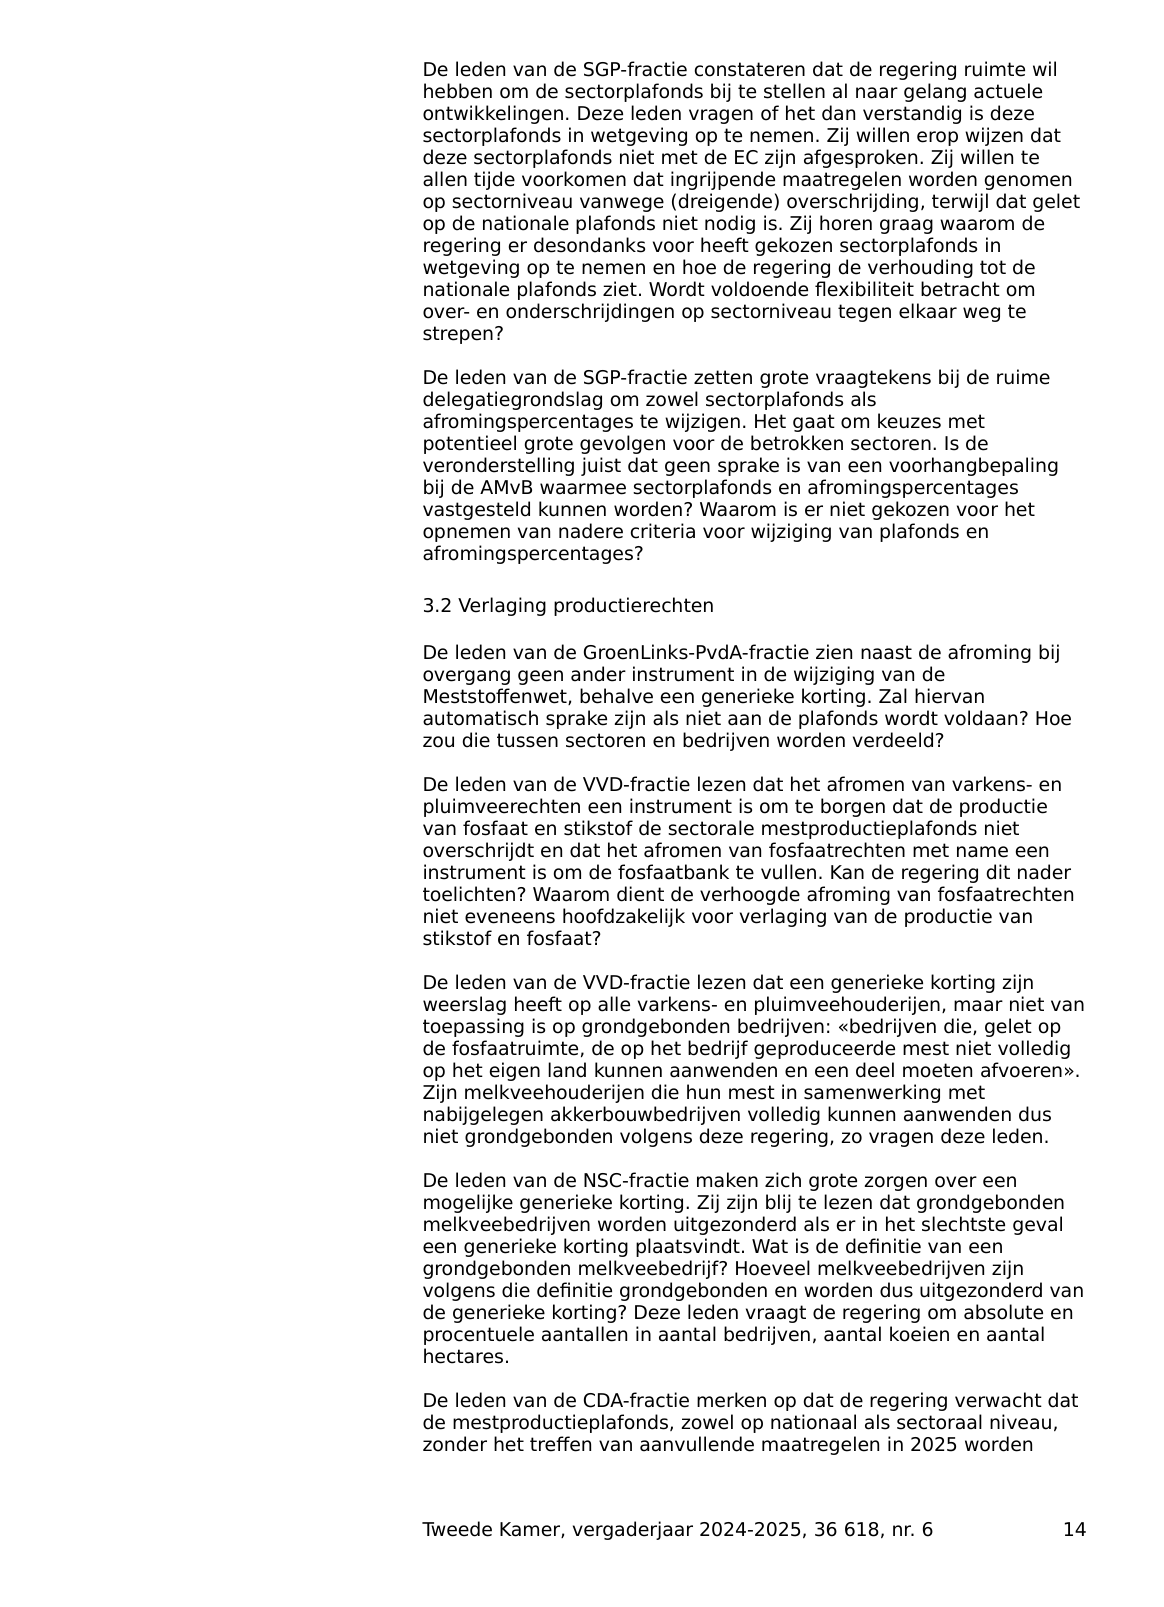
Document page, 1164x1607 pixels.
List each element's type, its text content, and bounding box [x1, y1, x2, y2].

text De leden van de SGP-fractie zetten grote vraagtekens bij de ruime delegatiegrondslag om zowel sectorplafonds als afromingspercentages te wijzigen. Het gaat om keuzes met potentieel grote gevolgen voor de betrokken sectoren. Is de veronderstelling juist dat geen sprake is van een voorhangbepaling bij de AMvB waarmee sectorplafonds en afromingspercentages vastgesteld kunnen worden? Waarom is er niet gekozen voor het opnemen van nadere criteria voor wijziging van plafonds en afromingspercentages? [422, 367, 1087, 565]
text De leden van de SGP-fractie constateren dat de regering ruimte wil hebben om de sectorplafonds bij te stellen al naar gelang actuele ontwikkelingen. Deze leden vragen of het dan verstandig is deze sectorplafonds in wetgeving op te nemen. Zij willen erop wijzen dat deze sectorplafonds niet met de EC zijn afgesproken. Zij willen te allen tijde voorkomen dat ingrijpende maatregelen worden genomen op sectorniveau vanwege (dreigende) overschrijding, terwijl dat gelet op de nationale plafonds niet nodig is. Zij horen graag waarom de regering er desondanks voor heeft gekozen sectorplafonds in wetgeving op te nemen en hoe de regering de verhouding tot de nationale plafonds ziet. Wordt voldoende flexibiliteit betracht om over- en onderschrijdingen op sectorniveau tegen elkaar weg te strepen? [422, 59, 1087, 345]
text De leden van de NSC-fractie maken zich grote zorgen over een mogelijke generieke korting. Zij zijn blij te lezen dat grondgebonden melkveebedrijven worden uitgezonderd als er in het slechtste geval een generieke korting plaatsvindt. Wat is de definitie van een grondgebonden melkveebedrijf? Hoeveel melkveebedrijven zijn volgens die definitie grondgebonden en worden dus uitgezonderd van de generieke korting? Deze leden vraagt de regering om absolute en procentuele aantallen in aantal bedrijven, aantal koeien en aantal hectares. [422, 1170, 1087, 1368]
text De leden van de VVD-fractie lezen dat het afromen van varkens- en pluimveerechten een instrument is om te borgen dat de productie van fosfaat en stikstof de sectorale mestproductieplafonds niet overschrijdt en dat het afromen van fosfaatrechten met name een instrument is om de fosfaatbank te vullen. Kan de regering dit nader toelichten? Waarom dient de verhoogde afroming van fosfaatrechten niet eveneens hoofdzakelijk voor verlaging van de productie van stikstof en fosfaat? [422, 774, 1087, 950]
text De leden van de GroenLinks-PvdA-fractie zien naast de afroming bij overgang geen ander instrument in de wijziging van de Meststoffenwet, behalve een generieke korting. Zal hiervan automatisch sprake zijn als niet aan de plafonds wordt voldaan? Hoe zou die tussen sectoren en bedrijven worden verdeeld? [422, 642, 1087, 752]
text De leden van de VVD-fractie lezen dat een generieke korting zijn weerslag heeft op alle varkens- en pluimveehouderijen, maar niet van toepassing is op grondgebonden bedrijven: «bedrijven die, gelet op de fosfaatruimte, de op het bedrijf geproduceerde mest niet volledig op het eigen land kunnen aanwenden en een deel moeten afvoeren». Zijn melkveehouderijen die hun mest in samenwerking met nabijgelegen akkerbouwbedrijven volledig kunnen aanwenden dus niet grondgebonden volgens deze regering, zo vragen deze leden. [422, 972, 1087, 1148]
subtitle 3.2 Verlaging productierechten [422, 595, 1087, 617]
text De leden van de CDA-fractie merken op dat de regering verwacht dat de mestproductieplafonds, zowel op nationaal als sectoraal niveau, zonder het treffen van aanvullende maatregelen in 2025 worden [422, 1390, 1087, 1456]
